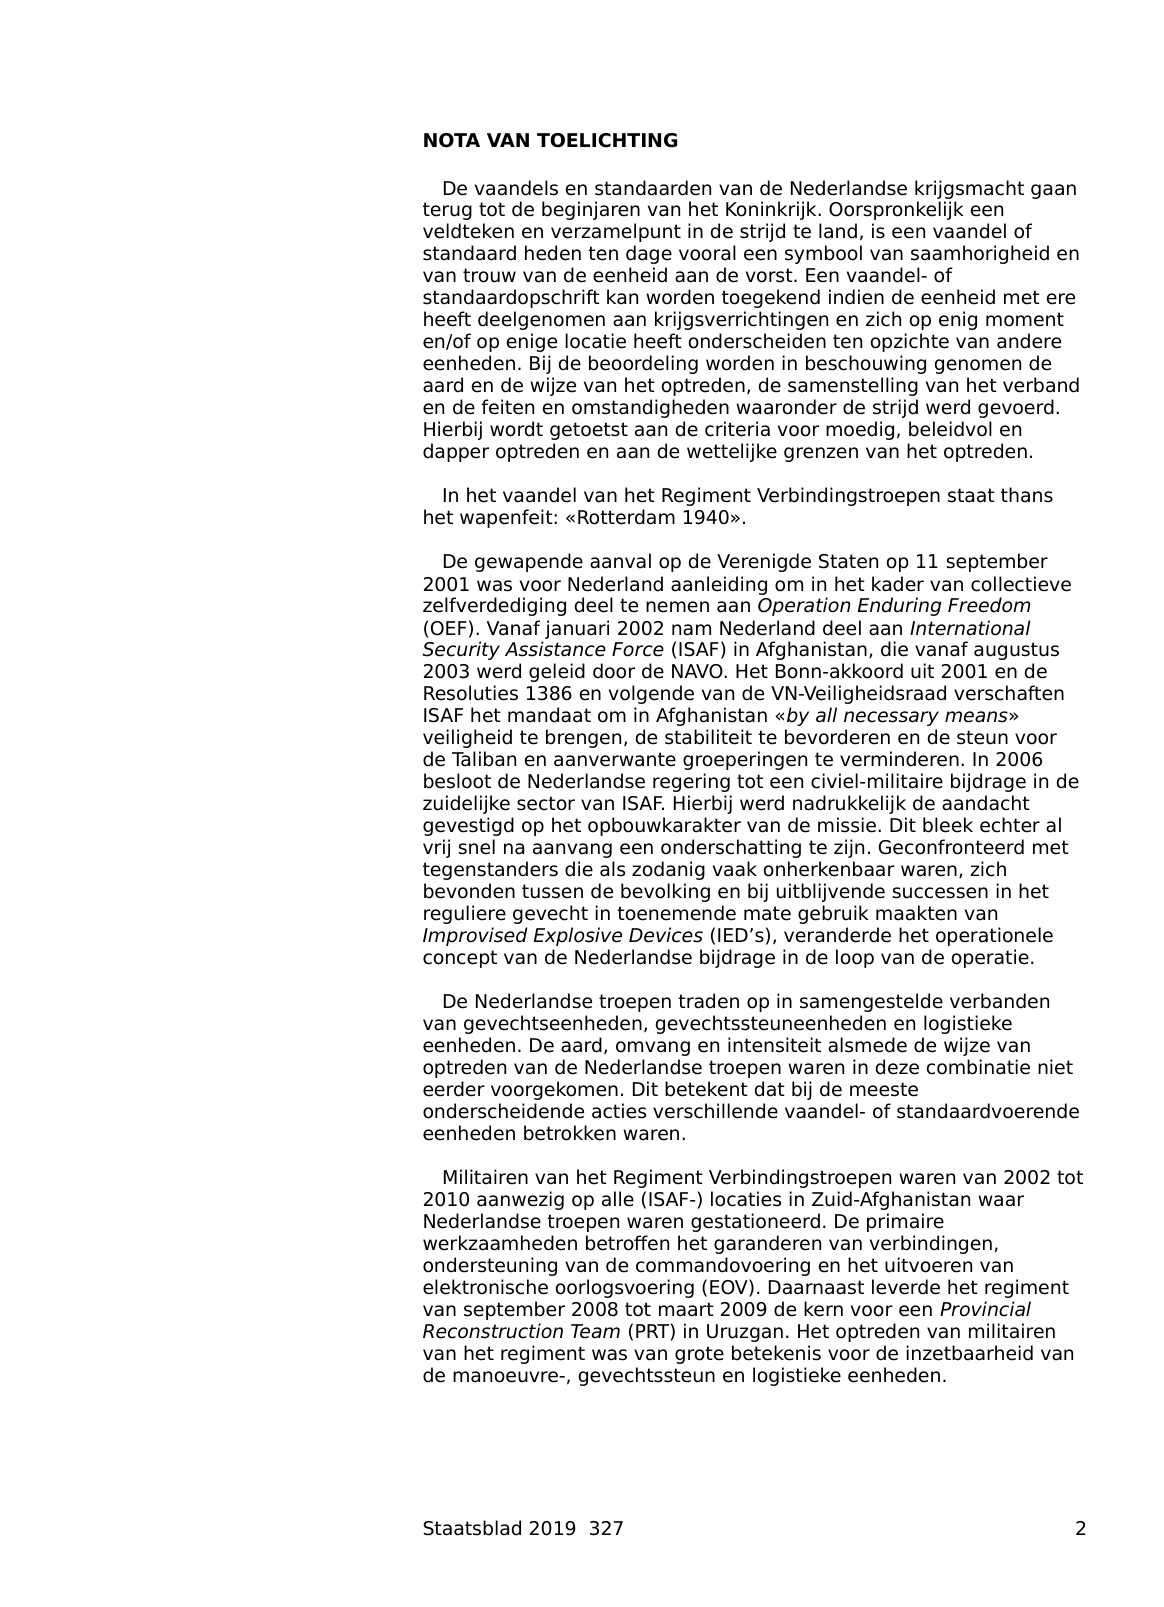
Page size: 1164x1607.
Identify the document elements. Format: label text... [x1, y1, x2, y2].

text Militairen van het Regiment Verbindingstroepen waren van 2002 tot 2010 aanwezig op alle (ISAF-) locaties in Zuid-Afghanistan waar Nederlandse troepen waren gestationeerd. De primaire werkzaamheden betroffen het garanderen van verbindingen, ondersteuning van de commandovoering en het uitvoeren van elektronische oorlogsvoering (EOV). Daarnaast leverde het regiment van september 2008 tot maart 2009 de kern voor een Provincial Reconstruction Team (PRT) in Uruzgan. Het optreden van militairen van het regiment was van grote betekenis voor de inzetbaarheid van de manoeuvre-, gevechtssteun en logistieke eenheden. [422, 1167, 1087, 1387]
text In het vaandel van het Regiment Verbindingstroepen staat thans het wapenfeit: «Rotterdam 1940». [422, 485, 1087, 529]
text De Nederlandse troepen traden op in samengestelde verbanden van gevechtseenheden, gevechtssteuneenheden en logistieke eenheden. De aard, omvang en intensiteit alsmede de wijze van optreden van de Nederlandse troepen waren in deze combinatie niet eerder voorgekomen. Dit betekent dat bij de meeste onderscheidende acties verschillende vaandel- of standaardvoerende eenheden betrokken waren. [422, 991, 1087, 1145]
text De gewapende aanval op de Verenigde Staten op 11 september 2001 was voor Nederland aanleiding om in het kader van collectieve zelfverdediging deel te nemen aan Operation Enduring Freedom (OEF). Vanaf januari 2002 nam Nederland deel aan International Security Assistance Force (ISAF) in Afghanistan, die vanaf augustus 2003 werd geleid door de NAVO. Het Bonn-akkoord uit 2001 en de Resoluties 1386 en volgende van de VN-Veiligheidsraad verschaften ISAF het mandaat om in Afghanistan «by all necessary means» veiligheid te brengen, de stabiliteit te bevorderen en de steun voor de Taliban en aanverwante groeperingen te verminderen. In 2006 besloot de Nederlandse regering tot een civiel-militaire bijdrage in de zuidelijke sector van ISAF. Hierbij werd nadrukkelijk de aandacht gevestigd op het opbouwkarakter van de missie. Dit bleek echter al vrij snel na aanvang een onderschatting te zijn. Geconfronteerd met tegenstanders die als zodanig vaak onherkenbaar waren, zich bevonden tussen de bevolking en bij uitblijvende successen in het reguliere gevecht in toenemende mate gebruik maakten van Improvised Explosive Devices (IED’s), veranderde het operationele concept van de Nederlandse bijdrage in de loop van de operatie. [422, 551, 1087, 969]
subtitle NOTA VAN TOELICHTING [422, 130, 1087, 152]
text De vaandels en standaarden van de Nederlandse krijgsmacht gaan terug tot de beginjaren van het Koninkrijk. Oorspronkelijk een veldteken en verzamelpunt in de strijd te land, is een vaandel of standaard heden ten dage vooral een symbool van saamhorigheid en van trouw van de eenheid aan de vorst. Een vaandel- of standaardopschrift kan worden toegekend indien de eenheid met ere heeft deelgenomen aan krijgsverrichtingen en zich op enig moment en/of op enige locatie heeft onderscheiden ten opzichte van andere eenheden. Bij de beoordeling worden in beschouwing genomen de aard en de wijze van het optreden, de samenstelling van het verband en de feiten en omstandigheden waaronder de strijd werd gevoerd. Hierbij wordt getoetst aan de criteria voor moedig, beleidvol en dapper optreden en aan de wettelijke grenzen van het optreden. [422, 177, 1087, 463]
